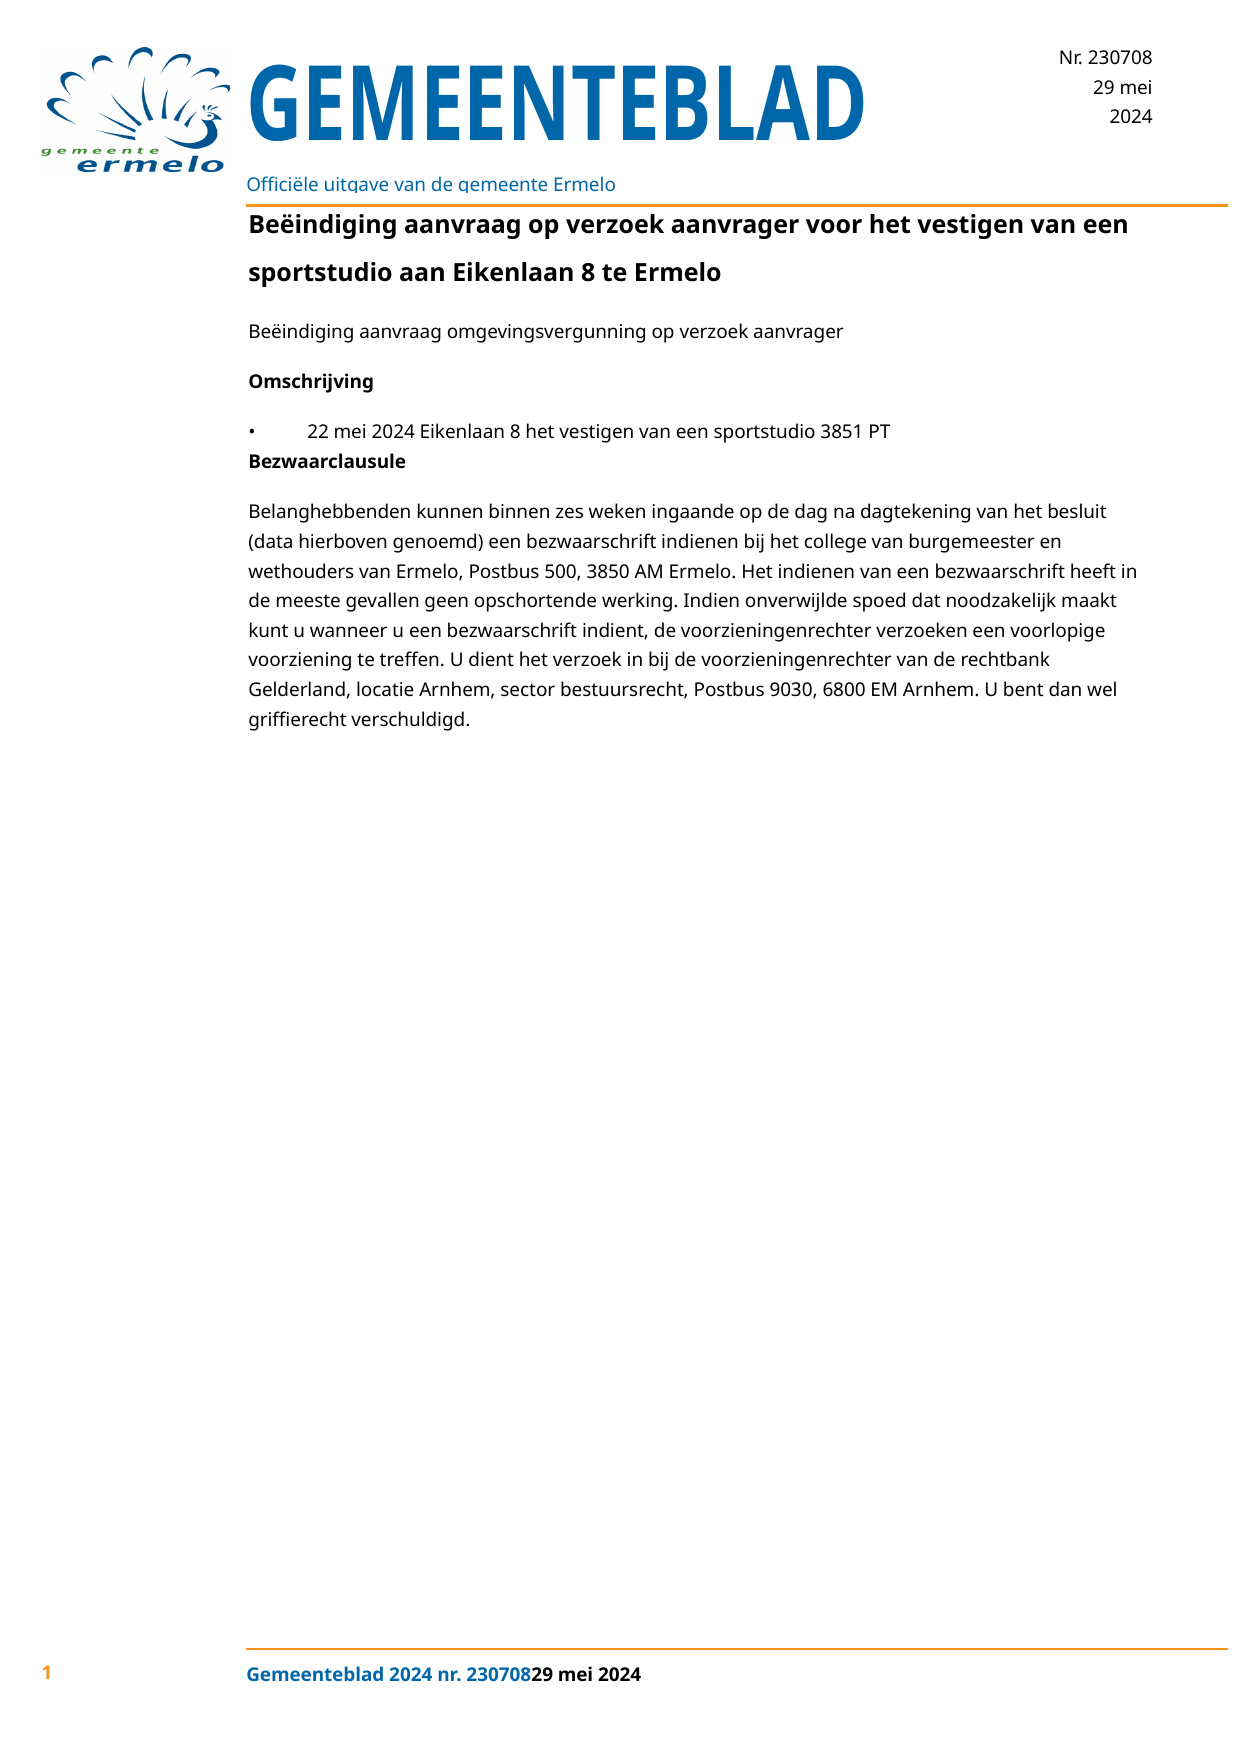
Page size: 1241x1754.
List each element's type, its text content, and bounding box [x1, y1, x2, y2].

text Omschrijving [248, 368, 1152, 394]
list 22 mei 2024 Eikenlaan 8 het vestigen van een sportstudio 3851 PT [248, 419, 1152, 444]
text Belanghebbenden kunnen binnen zes weken ingaande op de dag na dagtekening van het besluit (data hierboven genoemd) een bezwaarschrift indienen bij het college van burgemeester en wethouders van Ermelo, Postbus 500, 3850 AM Ermelo. Het indienen van een bezwaarschrift heeft in de meeste gevallen geen opschortende werking. Indien onverwijlde spoed dat noodzakelijk maakt kunt u wanneer u een bezwaarschrift indient, de voorzieningenrechter verzoeken een voorlopige voorziening te treffen. U dient het verzoek in bij de voorzieningenrechter van de rechtbank Gelderland, locatie Arnhem, sector bestuursrecht, Postbus 9030, 6800 EM Arnhem. U bent dan wel griffierecht verschuldigd. [248, 499, 1152, 732]
text Bezwaarclausule [248, 448, 1152, 474]
text Beëindiging aanvraag omgevingsvergunning op verzoek aanvrager [248, 318, 1152, 344]
picture [41, 47, 231, 172]
text Beëindiging aanvraag op verzoek aanvrager voor het vestigen van een sportstudio aan Eikenlaan 8 te Ermelo [248, 207, 1152, 288]
